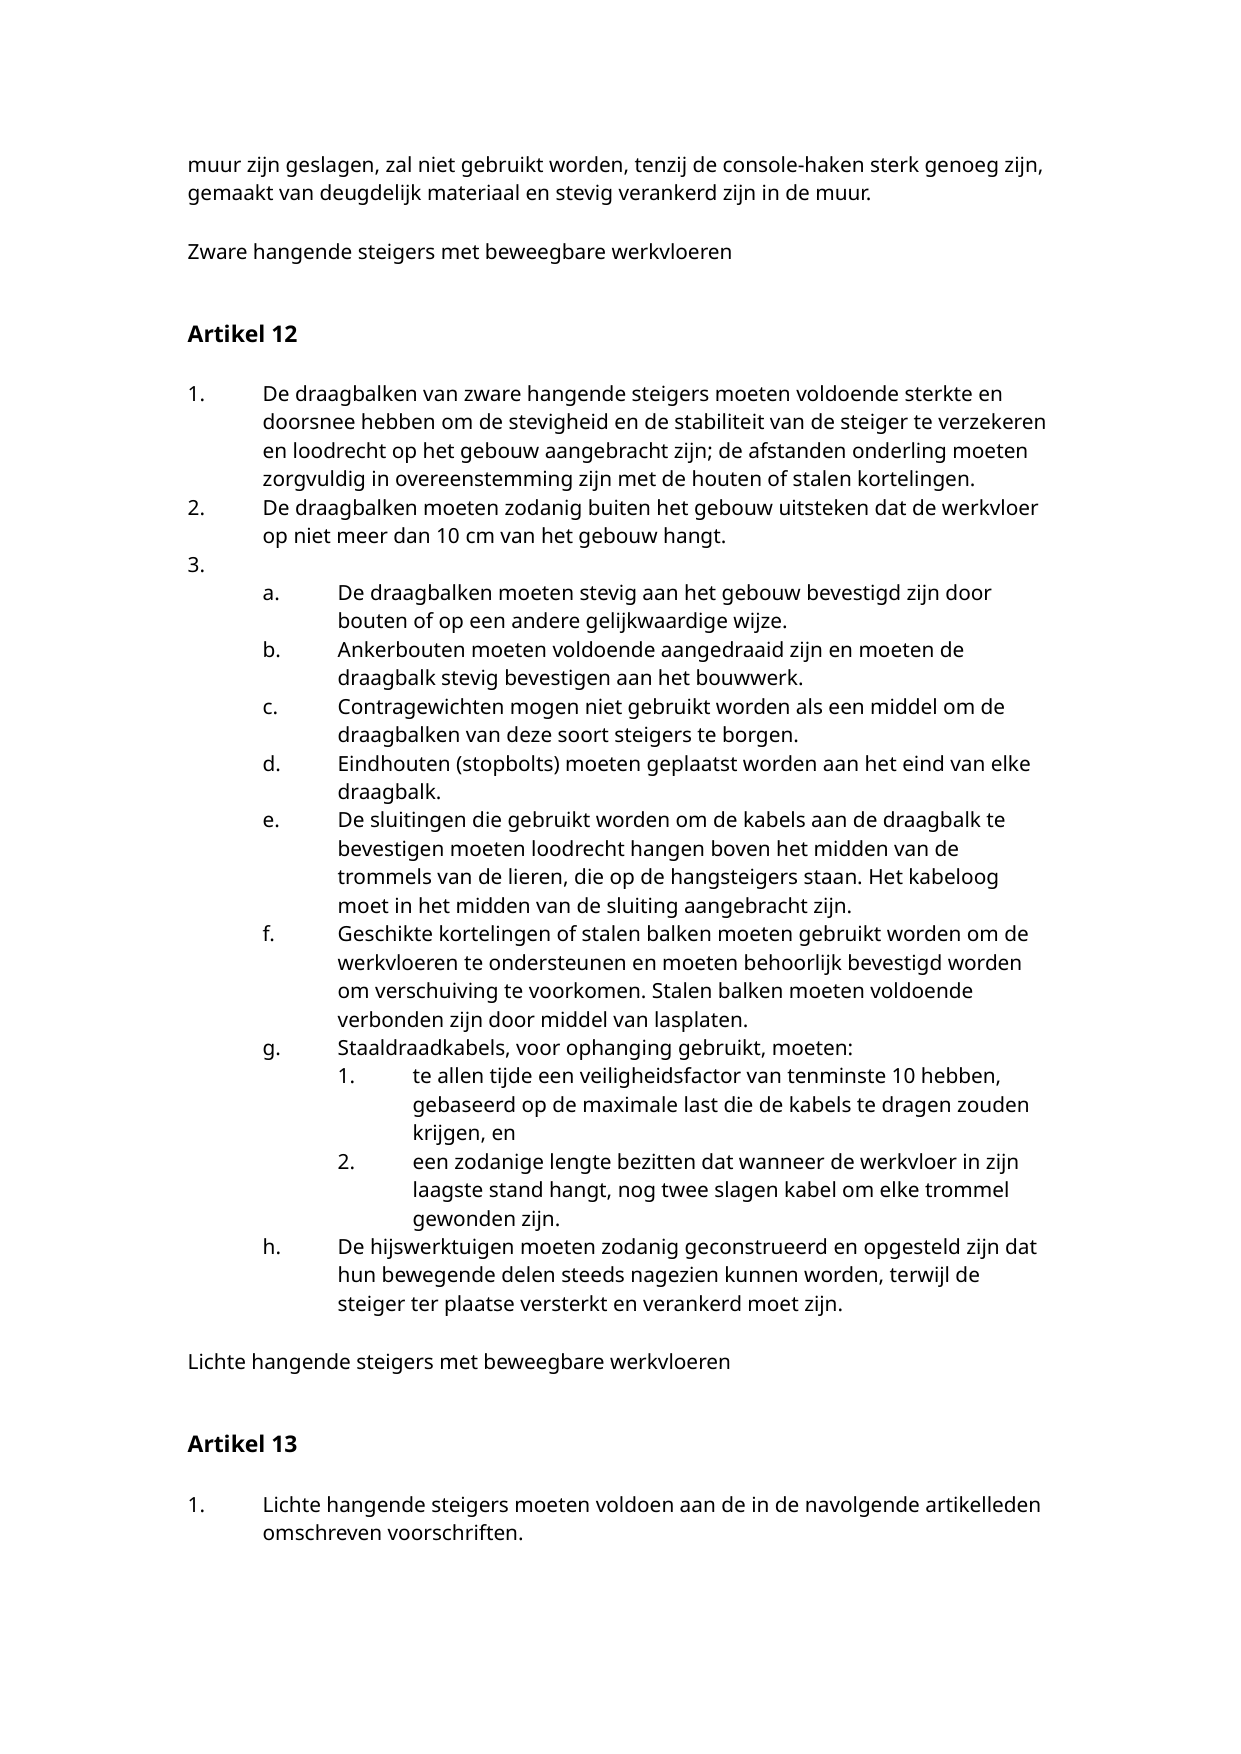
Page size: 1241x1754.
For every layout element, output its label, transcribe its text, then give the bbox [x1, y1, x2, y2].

subtitle Zware hangende steigers met beweegbare werkvloeren [187, 237, 1053, 265]
list De draagbalken moeten zodanig buiten het gebouw uitsteken dat de werkvloer op niet meer dan 10 cm van het gebouw hangt. [187, 493, 1053, 550]
list Staaldraadkabels, voor ophanging gebruikt, moeten: [262, 1033, 1053, 1062]
list De draagbalken moeten stevig aan het gebouw bevestigd zijn door bouten of op een andere gelijkwaardige wijze. [262, 578, 1053, 635]
subtitle Artikel 13 [187, 1428, 1053, 1460]
list een zodanige lengte bezitten dat wanneer de werkvloer in zijn laagste stand hangt, nog twee slagen kabel om elke trommel gewonden zijn. [337, 1147, 1053, 1232]
list Ankerbouten moeten voldoende aangedraaid zijn en moeten de draagbalk stevig bevestigen aan het bouwwerk. [262, 635, 1053, 692]
list De sluitingen die gebruikt worden om de kabels aan de draagbalk te bevestigen moeten loodrecht hangen boven het midden van de trommels van de lieren, die op de hangsteigers staan. Het kabeloog moet in het midden van de sluiting aangebracht zijn. [262, 806, 1053, 919]
list te allen tijde een veiligheidsfactor van tenminste 10 hebben, gebaseerd op de maximale last die de kabels te dragen zouden krijgen, en [337, 1062, 1053, 1147]
text muur zijn geslagen, zal niet gebruikt worden, tenzij de console-haken sterk genoeg zijn, gemaakt van deugdelijk materiaal en stevig verankerd zijn in de muur. [187, 150, 1053, 207]
list Contragewichten mogen niet gebruikt worden als een middel om de draagbalken van deze soort steigers te borgen. [262, 692, 1053, 749]
list Geschikte kortelingen of stalen balken moeten gebruikt worden om de werkvloeren te ondersteunen en moeten behoorlijk bevestigd worden om verschuiving te voorkomen. Stalen balken moeten voldoende verbonden zijn door middel van lasplaten. [262, 919, 1053, 1033]
list Lichte hangende steigers moeten voldoen aan de in de navolgende artikelleden omschreven voorschriften. [187, 1490, 1053, 1547]
subtitle Artikel 12 [187, 318, 1053, 349]
list De hijswerktuigen moeten zodanig geconstrueerd en opgesteld zijn dat hun bewegende delen steeds nagezien kunnen worden, terwijl de steiger ter plaatse versterkt en verankerd moet zijn. [262, 1232, 1053, 1317]
list De draagbalken van zware hangende steigers moeten voldoende sterkte en doorsnee hebben om de stevigheid en de stabiliteit van de steiger te verzekeren en loodrecht op het gebouw aangebracht zijn; de afstanden onderling moeten zorgvuldig in overeenstemming zijn met de houten of stalen kortelingen. [187, 379, 1053, 493]
list Eindhouten (stopbolts) moeten geplaatst worden aan het eind van elke draagbalk. [262, 749, 1053, 806]
subtitle Lichte hangende steigers met beweegbare werkvloeren [187, 1347, 1053, 1376]
